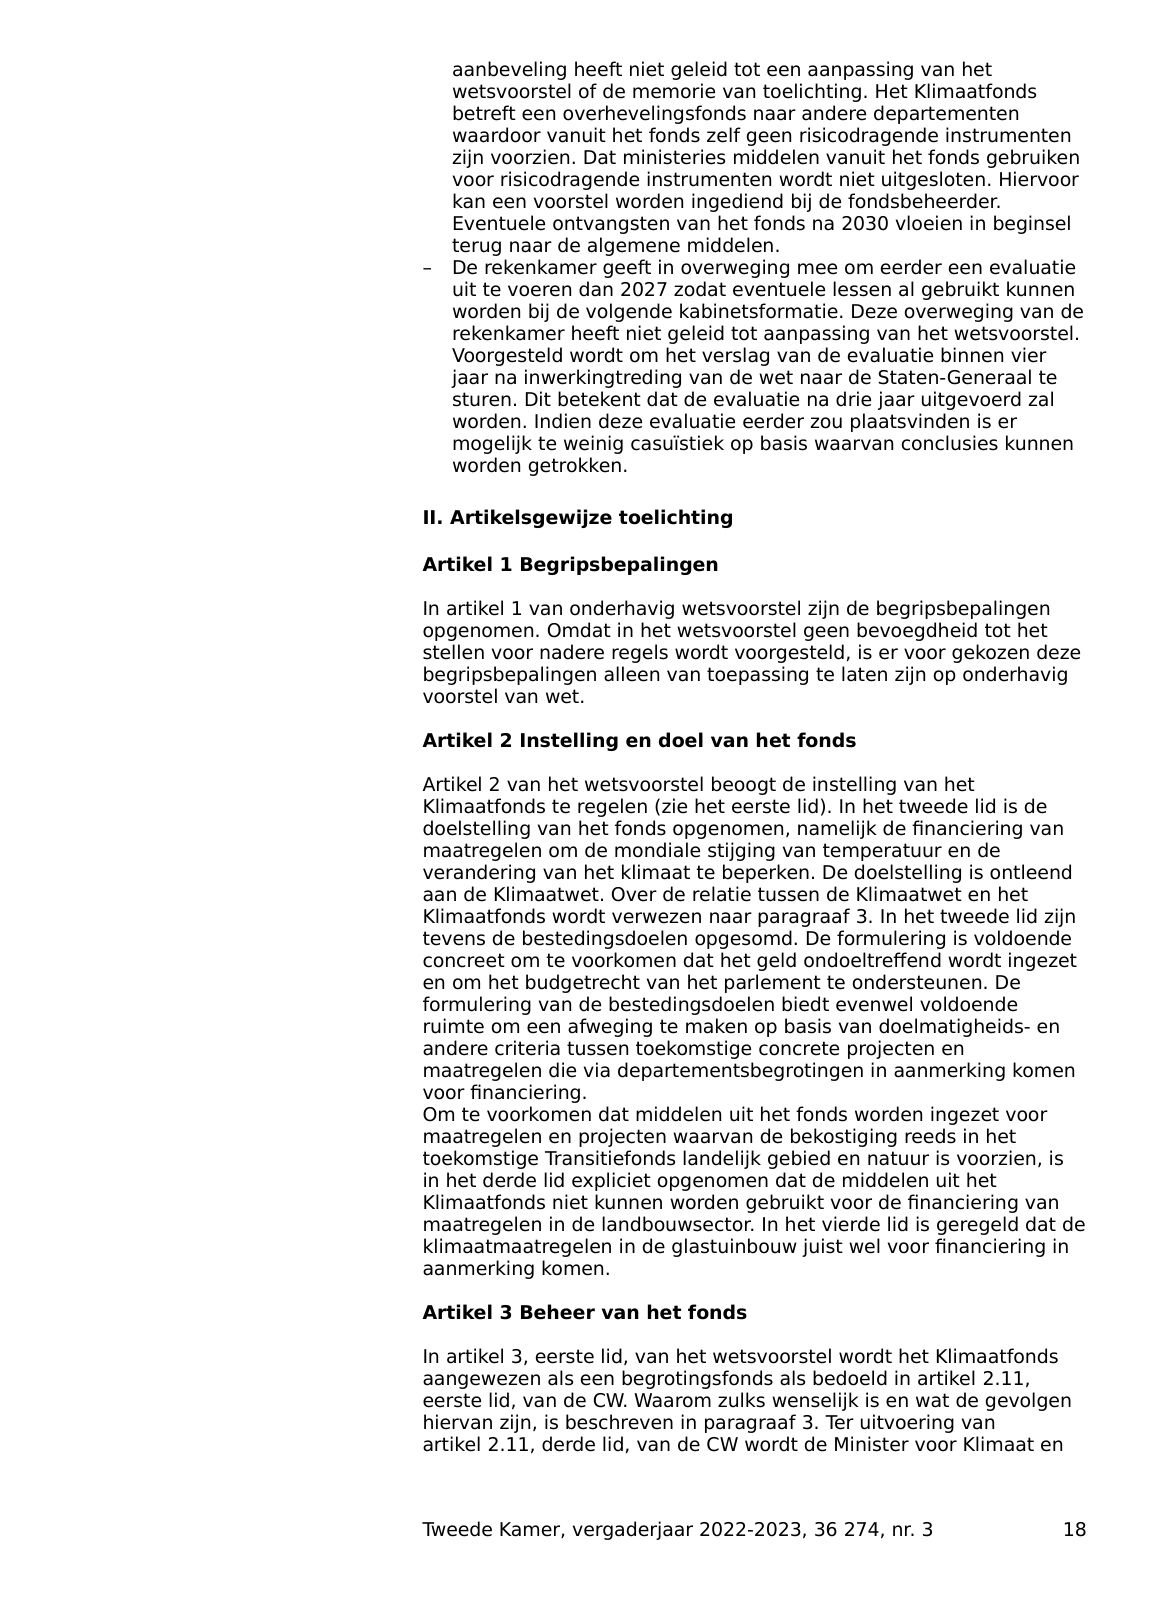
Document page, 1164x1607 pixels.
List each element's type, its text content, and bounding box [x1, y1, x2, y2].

text In artikel 1 van onderhavig wetsvoorstel zijn de begripsbepalingen opgenomen. Omdat in het wetsvoorstel geen bevoegdheid tot het stellen voor nadere regels wordt voorgesteld, is er voor gekozen deze begripsbepalingen alleen van toepassing te laten zijn op onderhavig voorstel van wet. [422, 598, 1087, 708]
subtitle Artikel 1 Begripsbepalingen [422, 554, 1087, 576]
text aanbeveling heeft niet geleid tot een aanpassing van het wetsvoorstel of de memorie van toelichting. Het Klimaatfonds betreft een overhevelingsfonds naar andere departementen waardoor vanuit het fonds zelf geen risicodragende instrumenten zijn voorzien. Dat ministeries middelen vanuit het fonds gebruiken voor risicodragende instrumenten wordt niet uitgesloten. Hiervoor kan een voorstel worden ingediend bij de fondsbeheerder. Eventuele ontvangsten van het fonds na 2030 vloeien in beginsel terug naar de algemene middelen. [422, 59, 1087, 257]
subtitle II. Artikelsgewijze toelichting [422, 507, 1087, 529]
text In artikel 3, eerste lid, van het wetsvoorstel wordt het Klimaatfonds aangewezen als een begrotingsfonds als bedoeld in artikel 2.11, eerste lid, van de CW. Waarom zulks wenselijk is en wat de gevolgen hiervan zijn, is beschreven in paragraaf 3. Ter uitvoering van artikel 2.11, derde lid, van de CW wordt de Minister voor Klimaat en [422, 1346, 1087, 1456]
subtitle Artikel 3 Beheer van het fonds [422, 1302, 1087, 1324]
text – De rekenkamer geeft in overweging mee om eerder een evaluatie uit te voeren dan 2027 zodat eventuele lessen al gebruikt kunnen worden bij de volgende kabinetsformatie. Deze overweging van de rekenkamer heeft niet geleid tot aanpassing van het wetsvoorstel. Voorgesteld wordt om het verslag van de evaluatie binnen vier jaar na inwerkingtreding van de wet naar de Staten-Generaal te sturen. Dit betekent dat de evaluatie na drie jaar uitgevoerd zal worden. Indien deze evaluatie eerder zou plaatsvinden is er mogelijk te weinig casuïstiek op basis waarvan conclusies kunnen worden getrokken. [422, 257, 1087, 477]
subtitle Artikel 2 Instelling en doel van het fonds [422, 730, 1087, 752]
text Om te voorkomen dat middelen uit het fonds worden ingezet voor maatregelen en projecten waarvan de bekostiging reeds in het toekomstige Transitiefonds landelijk gebied en natuur is voorzien, is in het derde lid expliciet opgenomen dat de middelen uit het Klimaatfonds niet kunnen worden gebruikt voor de financiering van maatregelen in de landbouwsector. In het vierde lid is geregeld dat de klimaatmaatregelen in de glastuinbouw juist wel voor financiering in aanmerking komen. [422, 1104, 1087, 1279]
text Artikel 2 van het wetsvoorstel beoogt de instelling van het Klimaatfonds te regelen (zie het eerste lid). In het tweede lid is de doelstelling van het fonds opgenomen, namelijk de financiering van maatregelen om de mondiale stijging van temperatuur en de verandering van het klimaat te beperken. De doelstelling is ontleend aan de Klimaatwet. Over de relatie tussen de Klimaatwet en het Klimaatfonds wordt verwezen naar paragraaf 3. In het tweede lid zijn tevens de bestedingsdoelen opgesomd. De formulering is voldoende concreet om te voorkomen dat het geld ondoeltreffend wordt ingezet en om het budgetrecht van het parlement te ondersteunen. De formulering van de bestedingsdoelen biedt evenwel voldoende ruimte om een afweging te maken op basis van doelmatigheids- en andere criteria tussen toekomstige concrete projecten en maatregelen die via departementsbegrotingen in aanmerking komen voor financiering. [422, 774, 1087, 1104]
